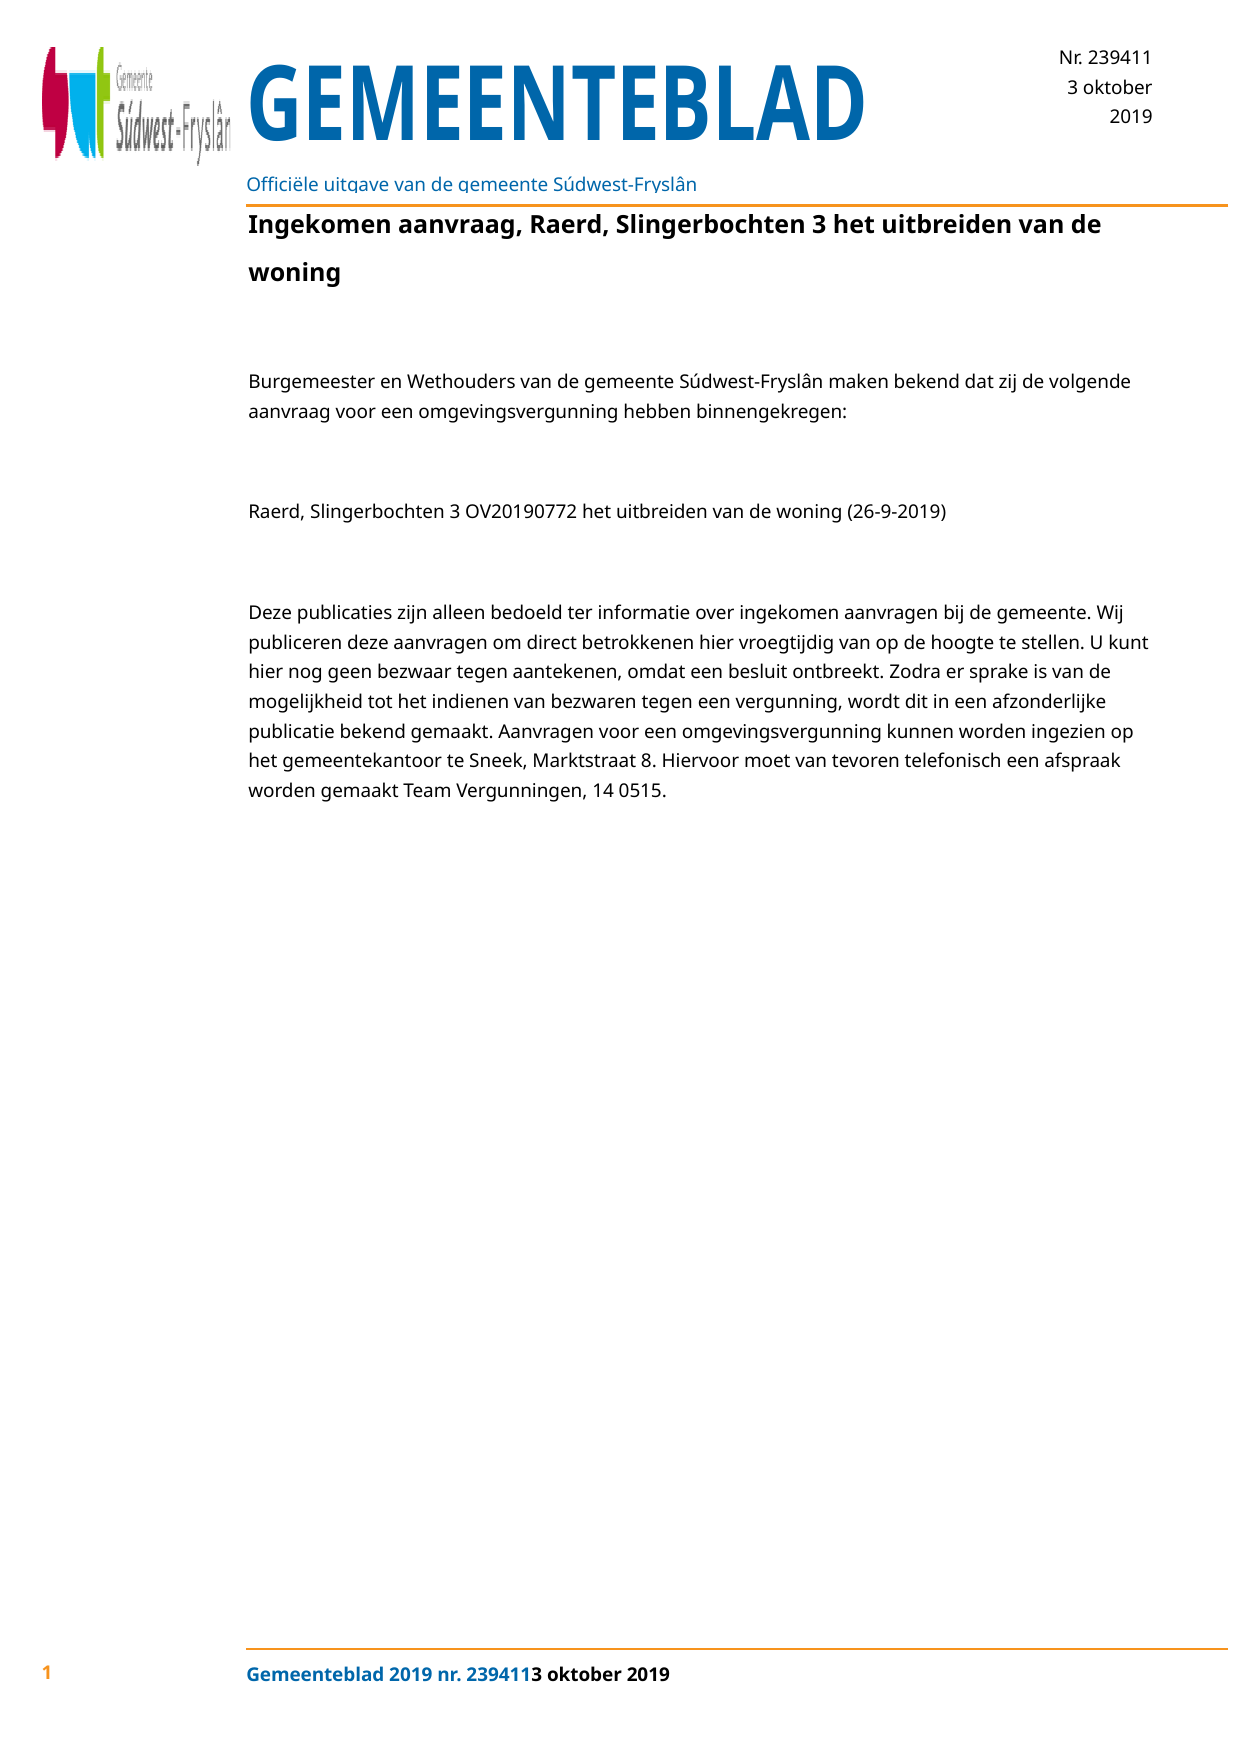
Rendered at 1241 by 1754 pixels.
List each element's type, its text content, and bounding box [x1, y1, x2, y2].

text Ingekomen aanvraag, Raerd, Slingerbochten 3 het uitbreiden van de woning [248, 207, 1152, 288]
text Raerd, Slingerbochten 3 OV20190772 het uitbreiden van de woning (26-9-2019) [248, 499, 1152, 524]
text Burgemeester en Wethouders van de gemeente Súdwest-Fryslân maken bekend dat zij de volgende aanvraag voor een omgevingsvergunning hebben binnengekregen: [248, 368, 1152, 424]
picture [41, 47, 231, 172]
text Deze publicaties zijn alleen bedoeld ter informatie over ingekomen aanvragen bij de gemeente. Wij publiceren deze aanvragen om direct betrokkenen hier vroegtijdig van op de hoogte te stellen. U kunt hier nog geen bezwaar tegen aantekenen, omdat een besluit ontbreekt. Zodra er sprake is van de mogelijkheid tot het indienen van bezwaren tegen een vergunning, wordt dit in een afzonderlijke publicatie bekend gemaakt. Aanvragen voor een omgevingsvergunning kunnen worden ingezien op het gemeentekantoor te Sneek, Marktstraat 8. Hiervoor moet van tevoren telefonisch een afspraak worden gemaakt Team Vergunningen, 14 0515. [248, 599, 1152, 803]
